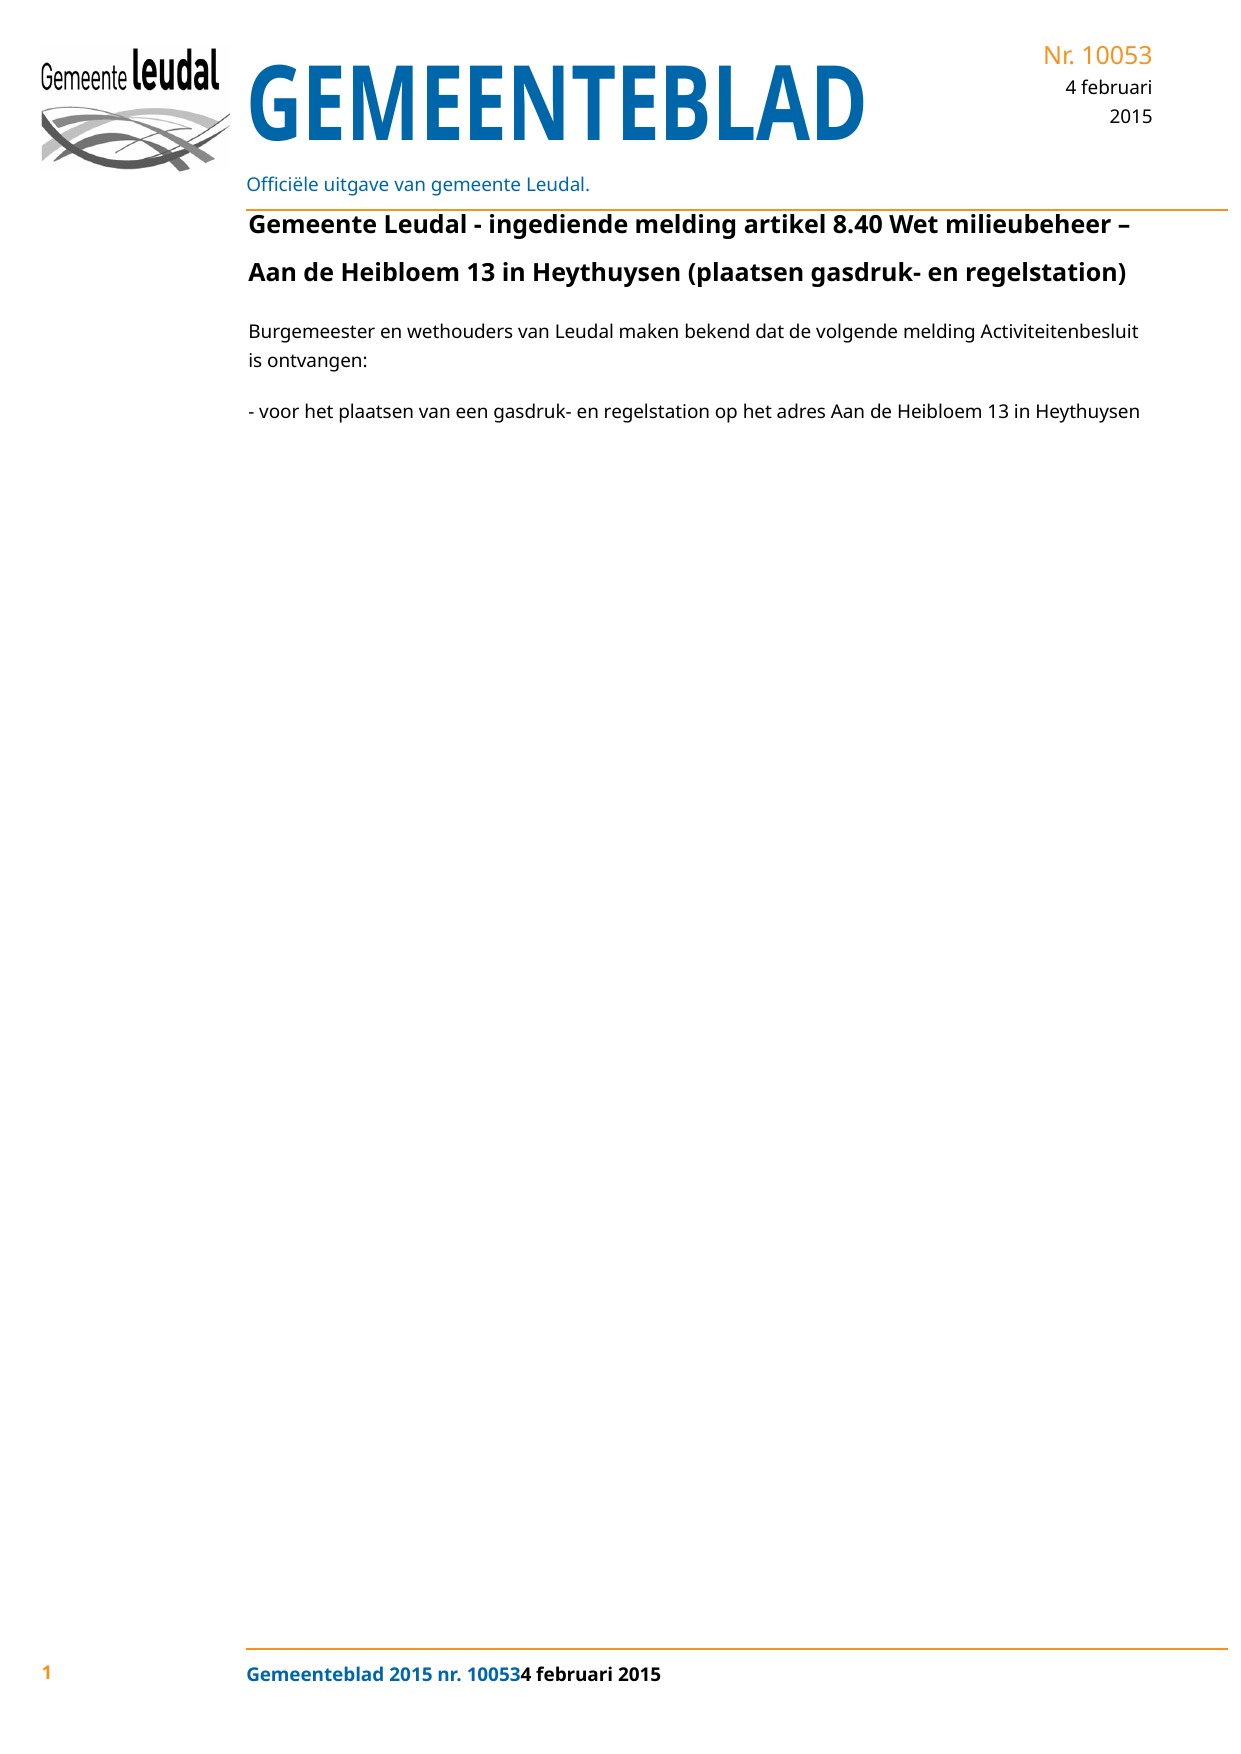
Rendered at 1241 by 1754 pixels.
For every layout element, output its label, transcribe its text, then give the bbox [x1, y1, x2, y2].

picture [41, 47, 231, 172]
text - voor het plaatsen van een gasdruk- en regelstation op het adres Aan de Heibloem 13 in Heythuysen [248, 398, 1152, 424]
text Burgemeester en wethouders van Leudal maken bekend dat de volgende melding Activiteitenbesluit is ontvangen: [248, 318, 1152, 373]
text Gemeente Leudal - ingediende melding artikel 8.40 Wet milieubeheer – Aan de Heibloem 13 in Heythuysen (plaatsen gasdruk- en regelstation) [248, 211, 1152, 288]
